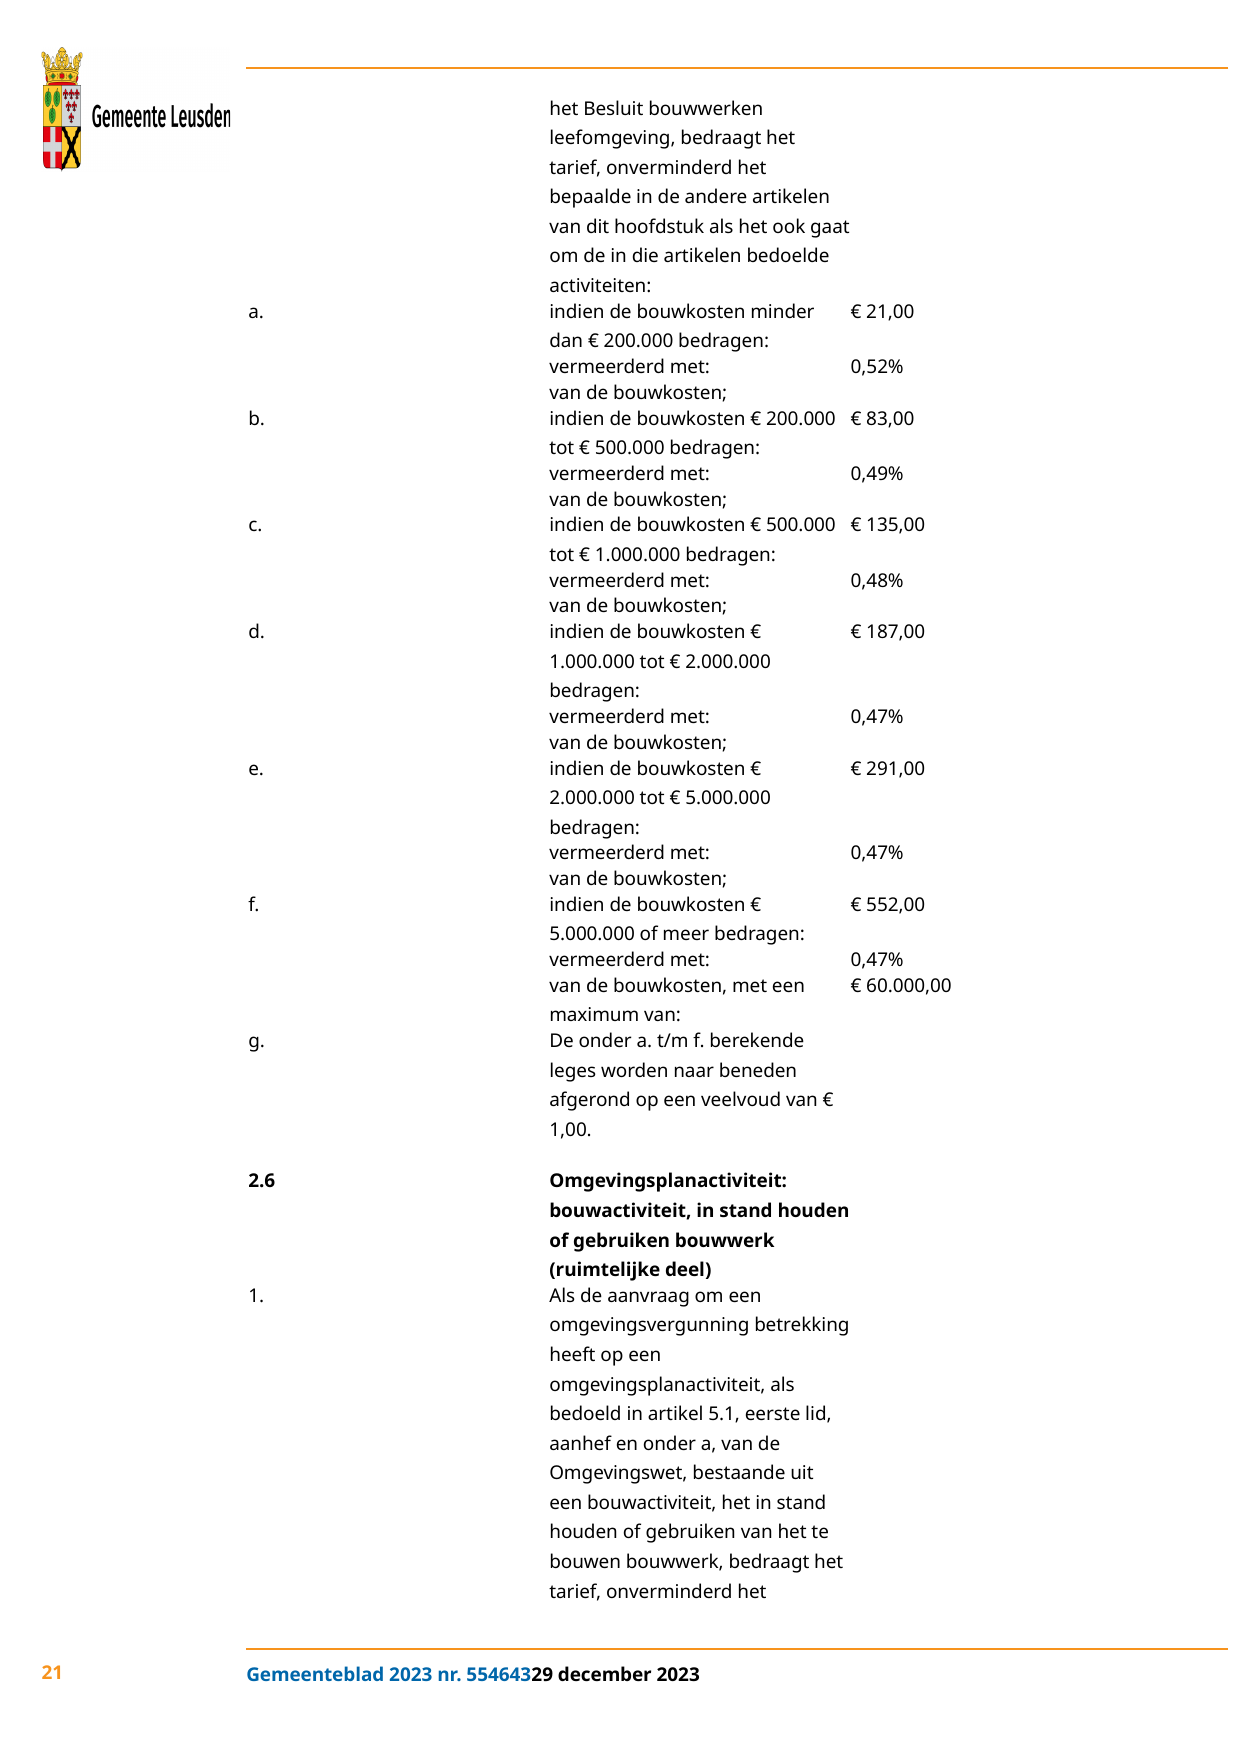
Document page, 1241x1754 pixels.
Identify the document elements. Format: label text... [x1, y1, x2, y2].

table_cell indien de bouwkosten € 5.000.000 of meer bedragen: [549, 891, 850, 946]
table_cell c. [248, 512, 549, 567]
table_cell van de bouwkosten; [549, 379, 850, 405]
table_cell vermeerderd met: [549, 460, 850, 486]
table_cell [549, 1142, 850, 1168]
table_cell [248, 972, 549, 1027]
table_cell Omgevingsplanactiviteit: bouwactiviteit, in stand houden of gebruiken bouwwerk (ruimtelijke deel) [549, 1168, 850, 1282]
table_cell [850, 1168, 1152, 1282]
table_cell van de bouwkosten, met een maximum van: [549, 972, 850, 1027]
table_cell [248, 703, 549, 729]
table_cell 0,48% [850, 567, 1152, 593]
table_cell indien de bouwkosten € 500.000 tot € 1.000.000 bedragen: [549, 512, 850, 567]
table_cell [248, 1142, 549, 1168]
table_cell vermeerderd met: [549, 840, 850, 865]
table_cell [248, 567, 549, 593]
table_cell 0,49% [850, 460, 1152, 486]
table_cell € 291,00 [850, 755, 1152, 839]
table_cell b. [248, 405, 549, 460]
table_cell € 83,00 [850, 405, 1152, 460]
table_cell [850, 486, 1152, 512]
table_cell vermeerderd met: [549, 353, 850, 379]
table_cell [248, 460, 549, 486]
table_cell [248, 729, 549, 755]
table_cell [248, 593, 549, 618]
table_cell € 552,00 [850, 891, 1152, 946]
table_cell [850, 1028, 1152, 1142]
table_cell [248, 865, 549, 891]
table_cell g. [248, 1028, 549, 1142]
table_cell van de bouwkosten; [549, 865, 850, 891]
table_cell Als de aanvraag om een omgevingsvergunning betrekking heeft op een omgevingsplanactiviteit, als bedoeld in artikel 5.1, eerste lid, aanhef en onder a, van de Omgevingswet, bestaande uit een bouwactiviteit, het in stand houden of gebruiken van het te bouwen bouwwerk, bedraagt het tarief, onverminderd het [549, 1282, 850, 1604]
table_cell € 60.000,00 [850, 972, 1152, 1027]
table_cell e. [248, 755, 549, 839]
table_cell [850, 95, 1152, 298]
table_cell vermeerderd met: [549, 567, 850, 593]
table_cell [248, 353, 549, 379]
table_cell van de bouwkosten; [549, 486, 850, 512]
table_cell [248, 379, 549, 405]
table_cell 2.6 [248, 1168, 549, 1282]
table_cell het Besluit bouwwerken leefomgeving, bedraagt het tarief, onverminderd het bepaalde in de andere artikelen van dit hoofdstuk als het ook gaat om de in die artikelen bedoelde activiteiten: [549, 95, 850, 298]
picture [41, 47, 231, 172]
table_cell 0,52% [850, 353, 1152, 379]
table_cell indien de bouwkosten € 1.000.000 tot € 2.000.000 bedragen: [549, 618, 850, 703]
table_cell [850, 1282, 1152, 1604]
table_cell a. [248, 298, 549, 353]
table_cell € 187,00 [850, 618, 1152, 703]
table_cell vermeerderd met: [549, 703, 850, 729]
table_cell [248, 946, 549, 972]
table_cell 0,47% [850, 703, 1152, 729]
table_cell [850, 379, 1152, 405]
table_cell [248, 486, 549, 512]
table_cell 0,47% [850, 946, 1152, 972]
table_cell [850, 593, 1152, 618]
table_cell 0,47% [850, 840, 1152, 865]
table_cell [850, 729, 1152, 755]
table_cell d. [248, 618, 549, 703]
table_cell € 21,00 [850, 298, 1152, 353]
table_cell [850, 1142, 1152, 1168]
table_cell van de bouwkosten; [549, 593, 850, 618]
table_cell De onder a. t/m f. berekende leges worden naar beneden afgerond op een veelvoud van € 1,00. [549, 1028, 850, 1142]
table_cell [248, 95, 549, 298]
table_cell indien de bouwkosten € 200.000 tot € 500.000 bedragen: [549, 405, 850, 460]
table_cell [850, 865, 1152, 891]
table_cell van de bouwkosten; [549, 729, 850, 755]
table_cell € 135,00 [850, 512, 1152, 567]
table_cell 1. [248, 1282, 549, 1604]
table_cell indien de bouwkosten € 2.000.000 tot € 5.000.000 bedragen: [549, 755, 850, 839]
table_cell vermeerderd met: [549, 946, 850, 972]
table_cell indien de bouwkosten minder dan € 200.000 bedragen: [549, 298, 850, 353]
table_cell f. [248, 891, 549, 946]
table_cell [248, 840, 549, 865]
